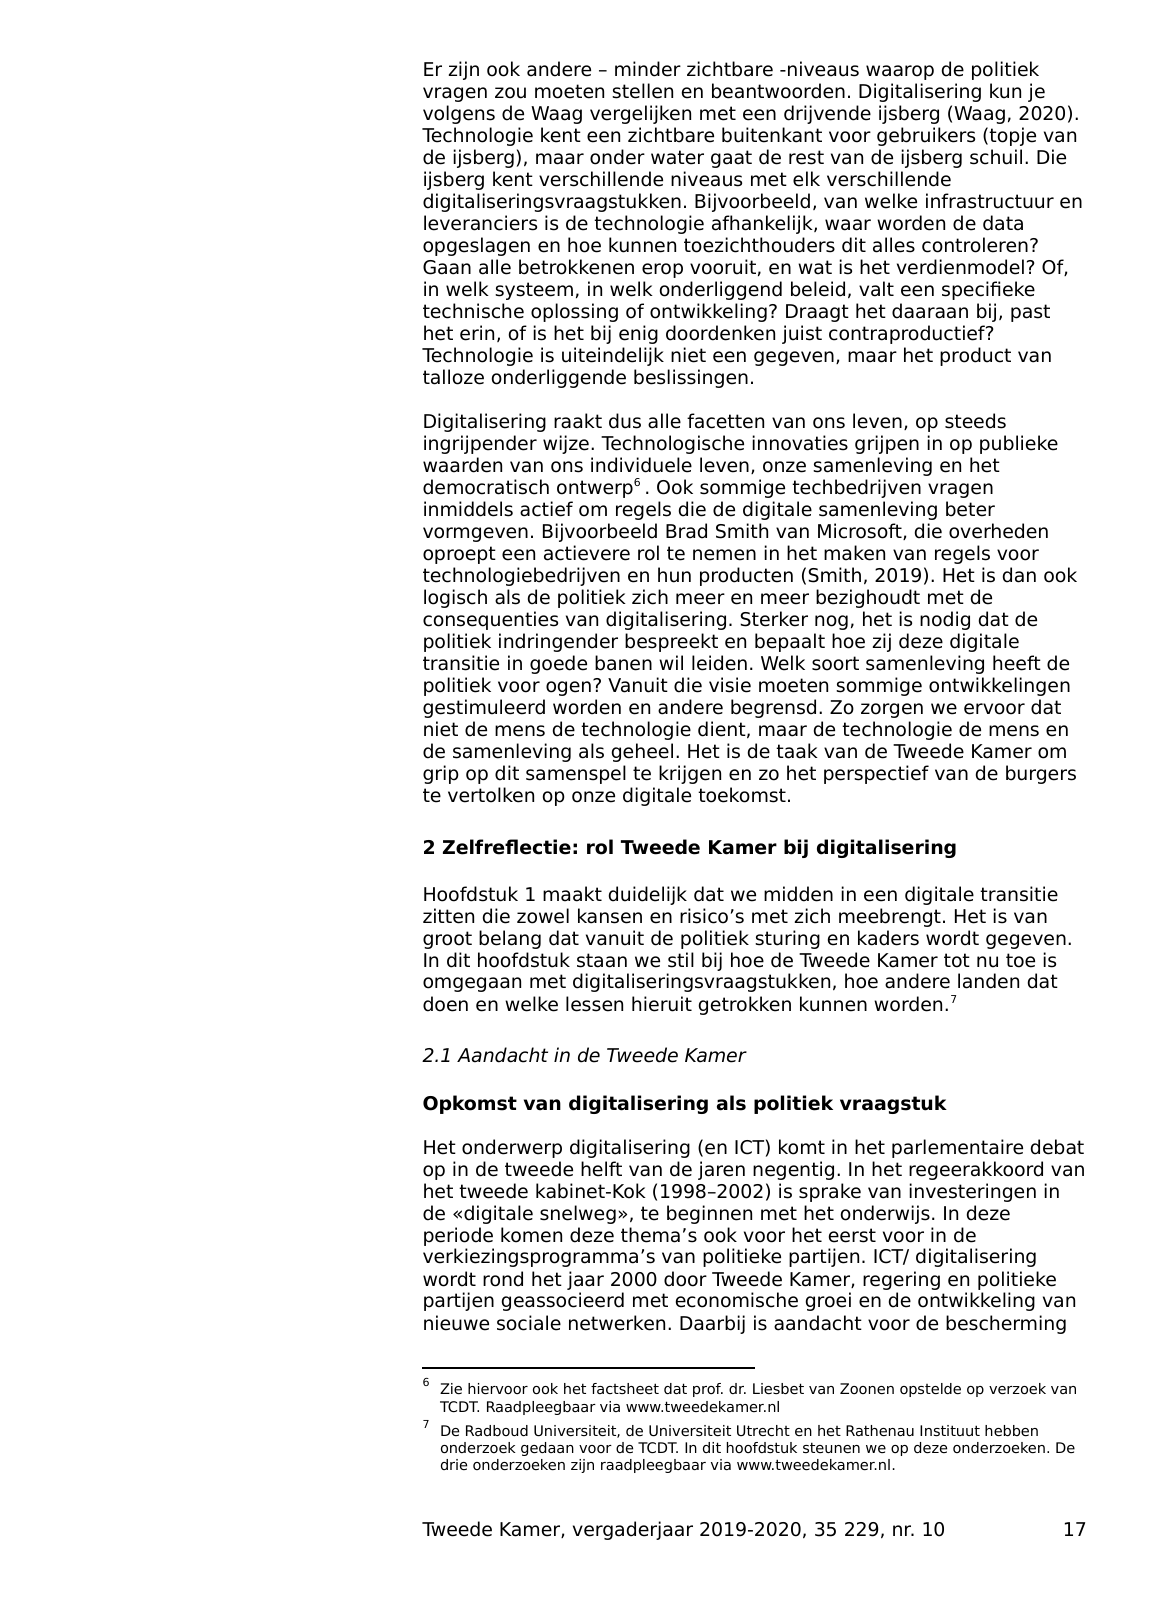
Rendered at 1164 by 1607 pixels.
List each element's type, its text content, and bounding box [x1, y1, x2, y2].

text Zie hiervoor ook het factsheet dat prof. dr. Liesbet van Zoonen opstelde op verzoek van TCDT. Raadpleegbaar via www.tweedekamer.nl [422, 1377, 1087, 1416]
text De Radboud Universiteit, de Universiteit Utrecht en het Rathenau Instituut hebben onderzoek gedaan voor de TCDT. In dit hoofdstuk steunen we op deze onderzoeken. De drie onderzoeken zijn raadpleegbaar via www.tweedekamer.nl. [422, 1418, 1087, 1474]
text Digitalisering raakt dus alle facetten van ons leven, op steeds ingrijpender wijze. Technologische innovaties grijpen in op publieke waarden van ons individuele leven, onze samenleving en het democratisch ontwerp. Ook sommige techbedrijven vragen inmiddels actief om regels die de digitale samenleving beter vormgeven. Bijvoorbeeld Brad Smith van Microsoft, die overheden oproept een actievere rol te nemen in het maken van regels voor technologiebedrijven en hun producten (Smith, 2019). Het is dan ook logisch als de politiek zich meer en meer bezighoudt met de consequenties van digitalisering. Sterker nog, het is nodig dat de politiek indringender bespreekt en bepaalt hoe zij deze digitale transitie in goede banen wil leiden. Welk soort samenleving heeft de politiek voor ogen? Vanuit die visie moeten sommige ontwikkelingen gestimuleerd worden en andere begrensd. Zo zorgen we ervoor dat niet de mens de technologie dient, maar de technologie de mens en de samenleving als geheel. Het is de taak van de Tweede Kamer om grip op dit samenspel te krijgen en zo het perspectief van de burgers te vertolken op onze digitale toekomst. [422, 411, 1087, 807]
text Er zijn ook andere – minder zichtbare -niveaus waarop de politiek vragen zou moeten stellen en beantwoorden. Digitalisering kun je volgens de Waag vergelijken met een drijvende ijsberg (Waag, 2020). Technologie kent een zichtbare buitenkant voor gebruikers (topje van de ijsberg), maar onder water gaat de rest van de ijsberg schuil. Die ijsberg kent verschillende niveaus met elk verschillende digitaliseringsvraagstukken. Bijvoorbeeld, van welke infrastructuur en leveranciers is de technologie afhankelijk, waar worden de data opgeslagen en hoe kunnen toezichthouders dit alles controleren? Gaan alle betrokkenen erop vooruit, en wat is het verdienmodel? Of, in welk systeem, in welk onderliggend beleid, valt een specifieke technische oplossing of ontwikkeling? Draagt het daaraan bij, past het erin, of is het bij enig doordenken juist contraproductief? Technologie is uiteindelijk niet een gegeven, maar het product van talloze onderliggende beslissingen. [422, 59, 1087, 389]
subtitle Opkomst van digitalisering als politiek vraagstuk [422, 1092, 1087, 1114]
subtitle 2 Zelfreflectie: rol Tweede Kamer bij digitalisering [422, 837, 1087, 858]
text Hoofdstuk 1 maakt duidelijk dat we midden in een digitale transitie zitten die zowel kansen en risico’s met zich meebrengt. Het is van groot belang dat vanuit de politiek sturing en kaders wordt gegeven. In dit hoofdstuk staan we stil bij hoe de Tweede Kamer tot nu toe is omgegaan met digitaliseringsvraagstukken, hoe andere landen dat doen en welke lessen hieruit getrokken kunnen worden. [422, 883, 1087, 1015]
subtitle 2.1 Aandacht in de Tweede Kamer [422, 1045, 1087, 1067]
text Het onderwerp digitalisering (en ICT) komt in het parlementaire debat op in de tweede helft van de jaren negentig. In het regeerakkoord van het tweede kabinet-Kok (1998–2002) is sprake van investeringen in de «digitale snelweg», te beginnen met het onderwijs. In deze periode komen deze thema’s ook voor het eerst voor in de verkiezingsprogramma’s van politieke partijen. ICT/ digitalisering wordt rond het jaar 2000 door Tweede Kamer, regering en politieke partijen geassocieerd met economische groei en de ontwikkeling van nieuwe sociale netwerken. Daarbij is aandacht voor de bescherming [422, 1137, 1087, 1334]
